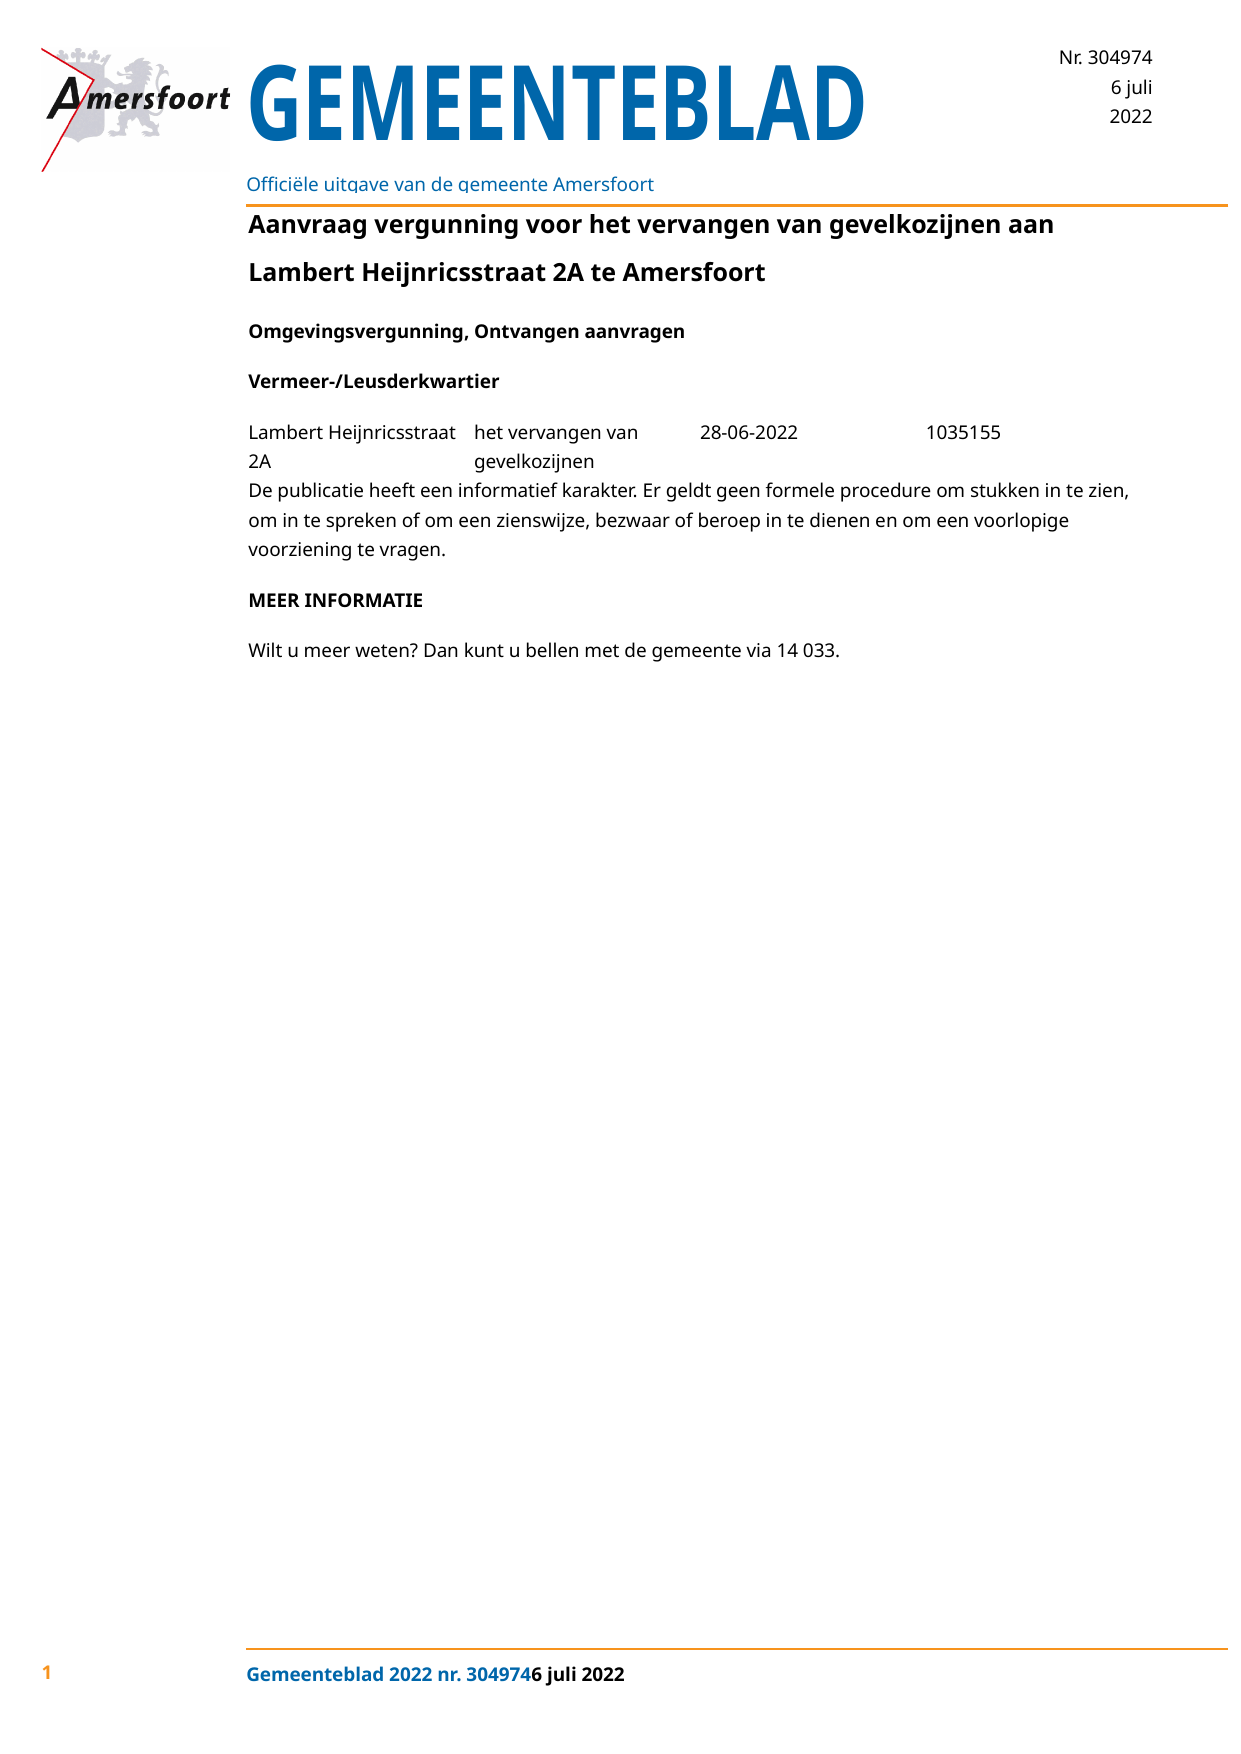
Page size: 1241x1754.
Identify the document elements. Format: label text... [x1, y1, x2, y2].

table_header Lambert Heijnricsstraat 2A [248, 419, 474, 474]
picture [41, 47, 231, 172]
text Aanvraag vergunning voor het vervangen van gevelkozijnen aan Lambert Heijnricsstraat 2A te Amersfoort [248, 207, 1152, 288]
table_header 28-06-2022 [700, 419, 926, 474]
text De publicatie heeft een informatief karakter. Er geldt geen formele procedure om stukken in te zien, om in te spreken of om een zienswijze, bezwaar of beroep in te dienen en om een voorlopige voorziening te vragen. [248, 477, 1152, 562]
table_header het vervangen van gevelkozijnen [474, 419, 700, 474]
text MEER INFORMATIE [248, 587, 1152, 613]
table_header 1035155 [926, 419, 1152, 474]
text Omgevingsvergunning, Ontvangen aanvragen [248, 318, 1152, 344]
text Wilt u meer weten? Dan kunt u bellen met de gemeente via 14 033. [248, 637, 1152, 663]
text Vermeer-/Leusderkwartier [248, 368, 1152, 394]
